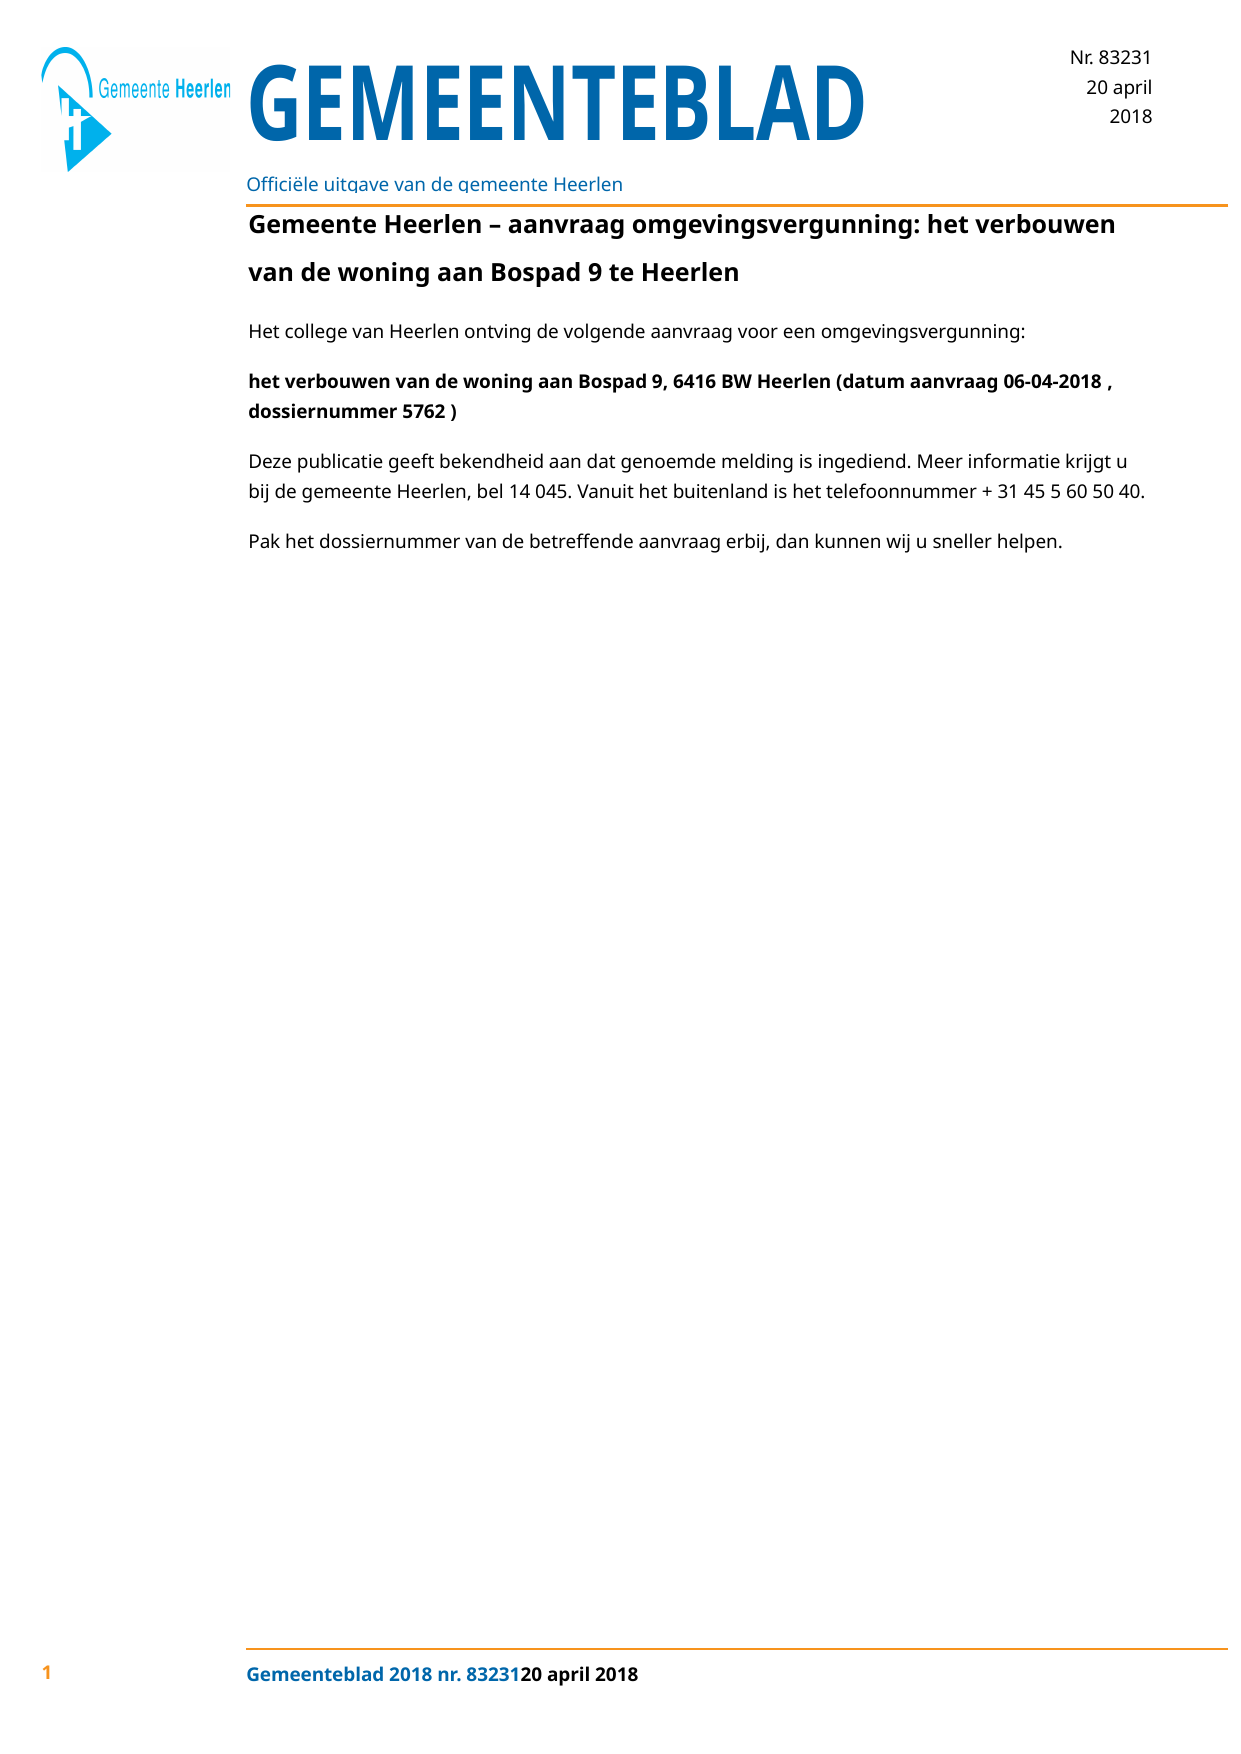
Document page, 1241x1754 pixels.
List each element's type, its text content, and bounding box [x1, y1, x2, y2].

text Het college van Heerlen ontving de volgende aanvraag voor een omgevingsvergunning: [248, 318, 1152, 344]
picture [41, 47, 58, 70]
text het verbouwen van de woning aan Bospad 9, 6416 BW Heerlen (datum aanvraag 06-04-2018 , dossiernummer 5762 ) [248, 368, 1152, 424]
picture [41, 47, 231, 172]
text Pak het dossiernummer van de betreffende aanvraag erbij, dan kunnen wij u sneller helpen. [248, 528, 1152, 554]
text Gemeente Heerlen – aanvraag omgevingsvergunning: het verbouwen van de woning aan Bospad 9 te Heerlen [248, 207, 1152, 288]
text Deze publicatie geeft bekendheid aan dat genoemde melding is ingediend. Meer informatie krijgt u bij de gemeente Heerlen, bel 14 045. Vanuit het buitenland is het telefoonnummer + 31 45 5 60 50 40. [248, 448, 1152, 504]
